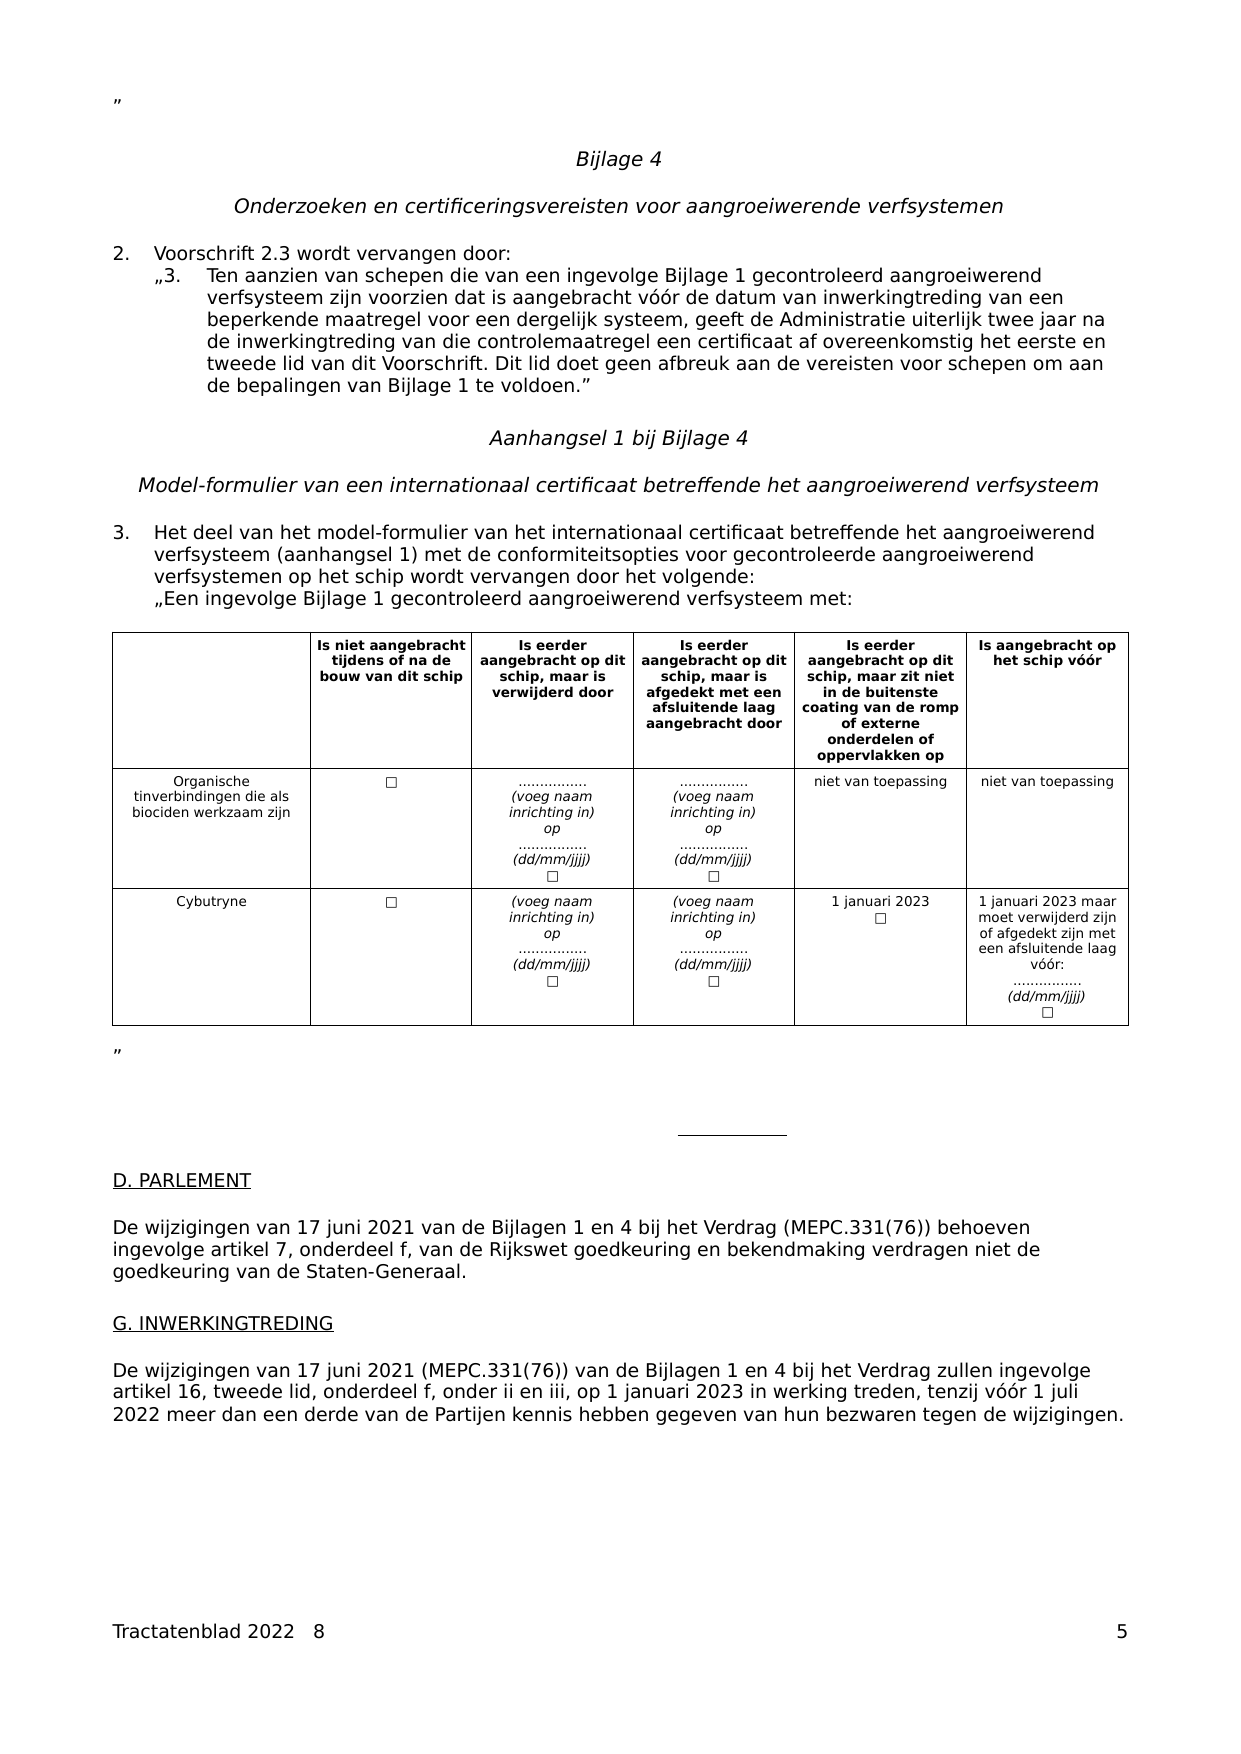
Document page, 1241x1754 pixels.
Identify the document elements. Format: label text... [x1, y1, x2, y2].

table_header Is eerder aangebracht op dit schip, maar is verwijderd door [472, 633, 633, 768]
table_cell □ [311, 769, 471, 888]
table_cell Cybutryne [113, 889, 310, 1024]
text De wijzigingen van 17 juni 2021 (MEPC.331(76)) van de Bijlagen 1 en 4 bij het Verdrag zullen ingevolge artikel 16, tweede lid, onderdeel f, onder ii en iii, op 1 januari 2023 in werking treden, tenzij vóór 1 juli 2022 meer dan een derde van de Partijen kennis hebben gegeven van hun bezwaren tegen de wijzigingen. [112, 1359, 1128, 1425]
table_cell niet van toepassing [967, 769, 1128, 888]
table_cell ................ (voeg naam inrichting in) op ................ (dd/mm/jjjj) □ [634, 769, 794, 888]
table_cell 1 januari 2023 □ [795, 889, 966, 1024]
text 3. Het deel van het model-formulier van het internationaal certificaat betreffende het aangroeiwerend verfsysteem (aanhangsel 1) met de conformiteitsopties voor gecontroleerde aangroeiwerend verfsystemen op het schip wordt vervangen door het volgende: [112, 522, 1128, 588]
subtitle G. INWERKINGTREDING [112, 1312, 1128, 1334]
table_cell □ [311, 889, 471, 1024]
table_cell 1 januari 2023 maar moet verwijderd zijn of afgedekt zijn met een afsluitende laag vóór: ................ (dd/mm/jjjj) □ [967, 889, 1128, 1024]
table_cell ................ (voeg naam inrichting in) op ................ (dd/mm/jjjj) □ [472, 769, 633, 888]
table_cell (voeg naam inrichting in) op ................ (dd/mm/jjjj) □ [634, 889, 794, 1024]
text 2. Voorschrift 2.3 wordt vervangen door: [112, 243, 1128, 265]
subtitle Aanhangsel 1 bij Bijlage 4 Model-formulier van een internationaal certificaat betreffende het aangroeiwerend verfsysteem [112, 427, 1128, 497]
table_cell Organische tinverbindingen die als biociden werkzaam zijn [113, 769, 310, 888]
text De wijzigingen van 17 juni 2021 van de Bijlagen 1 en 4 bij het Verdrag (MEPC.331(76)) behoeven ingevolge artikel 7, onderdeel f, van de Rijkswet goedkeuring en bekendmaking verdragen niet de goedkeuring van de Staten-Generaal. [112, 1217, 1128, 1282]
table_header Is eerder aangebracht op dit schip, maar zit niet in de buitenste coating van de romp of externe onderdelen of oppervlakken op [795, 633, 966, 768]
table_header [113, 633, 310, 768]
text ” [112, 1046, 1128, 1068]
text „3. Ten aanzien van schepen die van een ingevolge Bijlage 1 gecontroleerd aangroeiwerend verfsysteem zijn voorzien dat is aangebracht vóór de datum van inwerkingtreding van een beperkende maatregel voor een dergelijk systeem, geeft de Administratie uiterlijk twee jaar na de inwerkingtreding van die controlemaatregel een certificaat af overeenkomstig het eerste en tweede lid van dit Voorschrift. Dit lid doet geen afbreuk aan de vereisten voor schepen om aan de bepalingen van Bijlage 1 te voldoen.” [153, 265, 1128, 397]
table_header Is aangebracht op het schip vóór [967, 633, 1128, 768]
table_header Is eerder aangebracht op dit schip, maar is afgedekt met een afsluitende laag aangebracht door [634, 633, 794, 768]
table_header Is niet aangebracht tijdens of na de bouw van dit schip [311, 633, 471, 768]
text „Een ingevolge Bijlage 1 gecontroleerd aangroeiwerend verfsysteem met: [153, 588, 1128, 610]
table_cell niet van toepassing [795, 769, 966, 888]
subtitle D. PARLEMENT [112, 1169, 1128, 1192]
subtitle Bijlage 4 Onderzoeken en certificeringsvereisten voor aangroeiwerende verfsystemen [112, 148, 1128, 218]
text ” [112, 96, 1128, 118]
table_cell (voeg naam inrichting in) op ................ (dd/mm/jjjj) □ [472, 889, 633, 1024]
